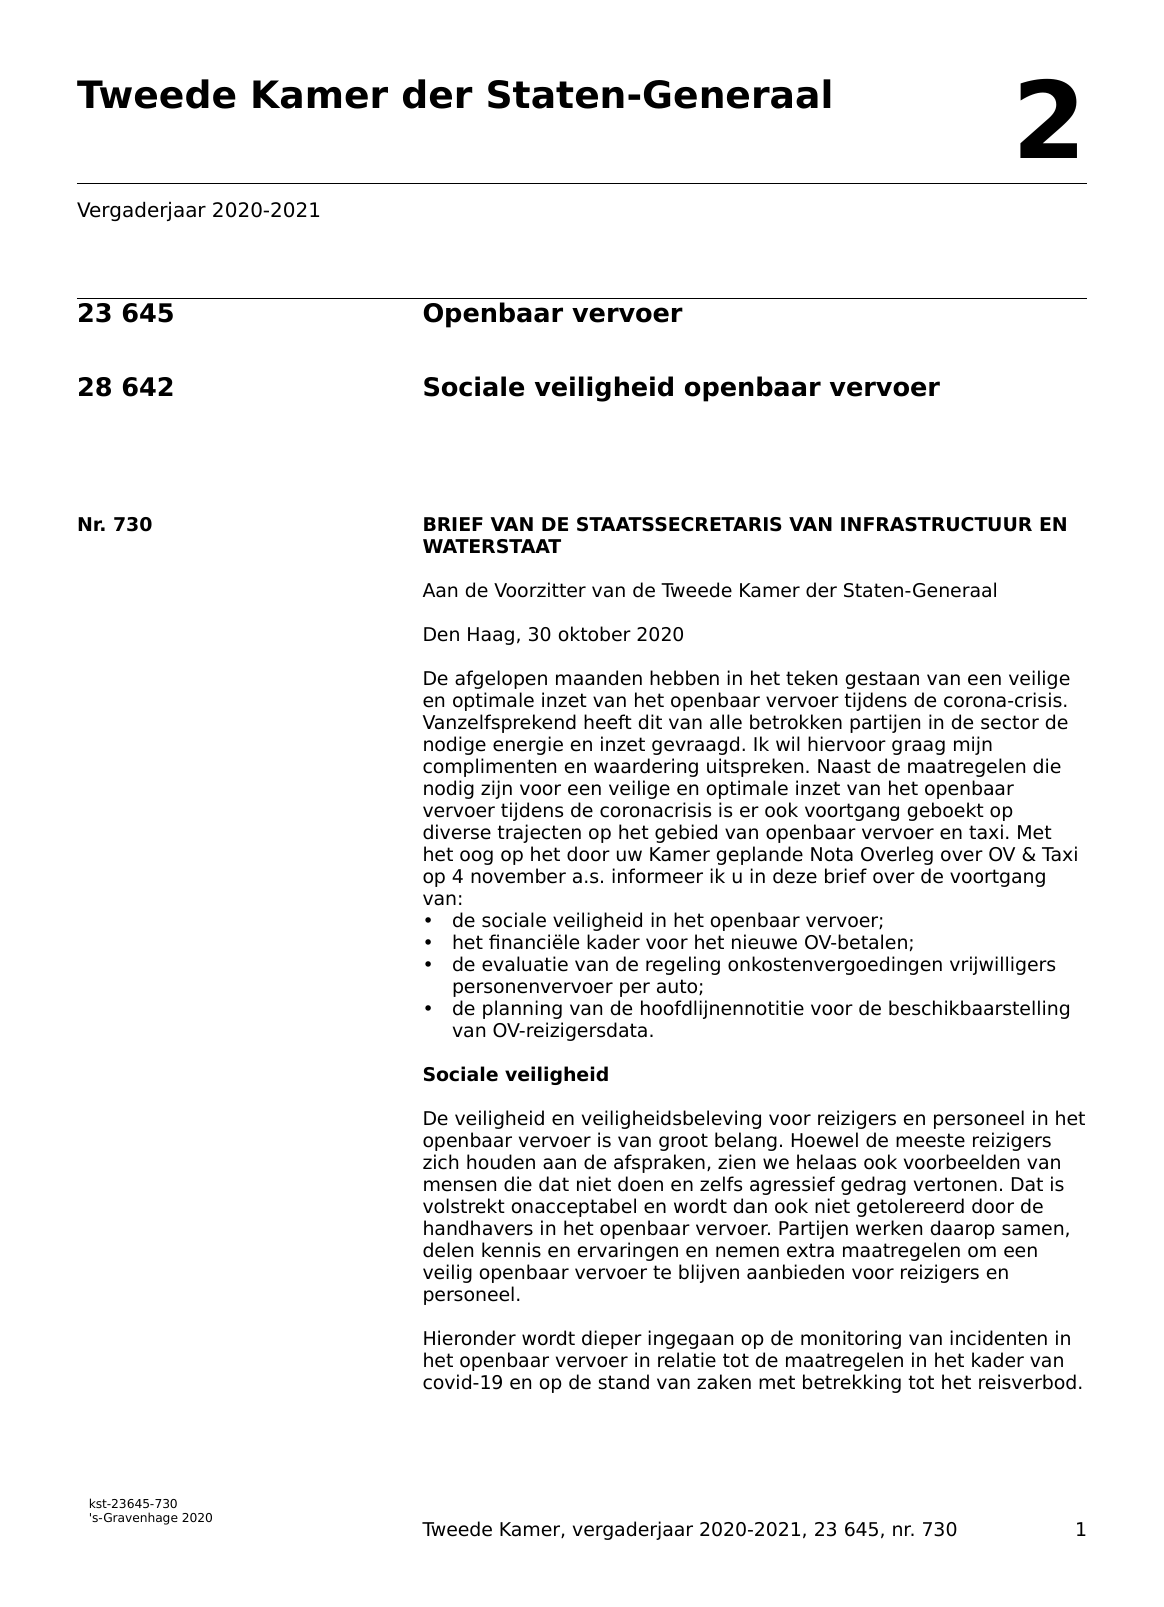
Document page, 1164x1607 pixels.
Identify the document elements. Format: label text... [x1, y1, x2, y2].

text • het financiële kader voor het nieuwe OV-betalen; [422, 932, 1087, 954]
subtitle Sociale veiligheid [422, 1064, 1087, 1086]
text 's-Gravenhage 2020 [88, 1511, 323, 1525]
text De veiligheid en veiligheidsbeleving voor reizigers en personeel in het openbaar vervoer is van groot belang. Hoewel de meeste reizigers zich houden aan de afspraken, zien we helaas ook voorbeelden van mensen die dat niet doen en zelfs agressief gedrag vertonen. Dat is volstrekt onacceptabel en wordt dan ook niet getolereerd door de handhavers in het openbaar vervoer. Partijen werken daarop samen, delen kennis en ervaringen en nemen extra maatregelen om een veilig openbaar vervoer te blijven aanbieden voor reizigers en personeel. [422, 1108, 1087, 1306]
subtitle Nr. 730 BRIEF VAN DE STAATSSECRETARIS VAN INFRASTRUCTUUR EN WATERSTAAT [77, 514, 1087, 558]
text • de planning van de hoofdlijnennotitie voor de beschikbaarstelling van OV-reizigersdata. [422, 998, 1087, 1042]
subtitle 23 645 Openbaar vervoer [77, 299, 1087, 329]
text • de sociale veiligheid in het openbaar vervoer; [422, 910, 1087, 932]
table_header Tweede Kamer der Staten-Generaal [77, 59, 886, 183]
text Hieronder wordt dieper ingegaan op de monitoring van incidenten in het openbaar vervoer in relatie tot de maatregelen in het kader van covid-19 en op de stand van zaken met betrekking tot het reisverbod. [422, 1328, 1087, 1394]
text kst-23645-730 [88, 1497, 323, 1511]
text Den Haag, 30 oktober 2020 [422, 624, 1087, 646]
text • de evaluatie van de regeling onkostenvergoedingen vrijwilligers personenvervoer per auto; [422, 954, 1087, 998]
table_header 2 [886, 59, 1087, 183]
subtitle 28 642 Sociale veiligheid openbaar vervoer [77, 373, 1087, 403]
text De afgelopen maanden hebben in het teken gestaan van een veilige en optimale inzet van het openbaar vervoer tijdens de corona-crisis. Vanzelfsprekend heeft dit van alle betrokken partijen in de sector de nodige energie en inzet gevraagd. Ik wil hiervoor graag mijn complimenten en waardering uitspreken. Naast de maatregelen die nodig zijn voor een veilige en optimale inzet van het openbaar vervoer tijdens de coronacrisis is er ook voortgang geboekt op diverse trajecten op het gebied van openbaar vervoer en taxi. Met het oog op het door uw Kamer geplande Nota Overleg over OV & Taxi op 4 november a.s. informeer ik u in deze brief over de voortgang van: [422, 668, 1087, 910]
text Aan de Voorzitter van de Tweede Kamer der Staten-Generaal [422, 580, 1087, 602]
table_cell Vergaderjaar 2020-2021 [77, 184, 1087, 298]
